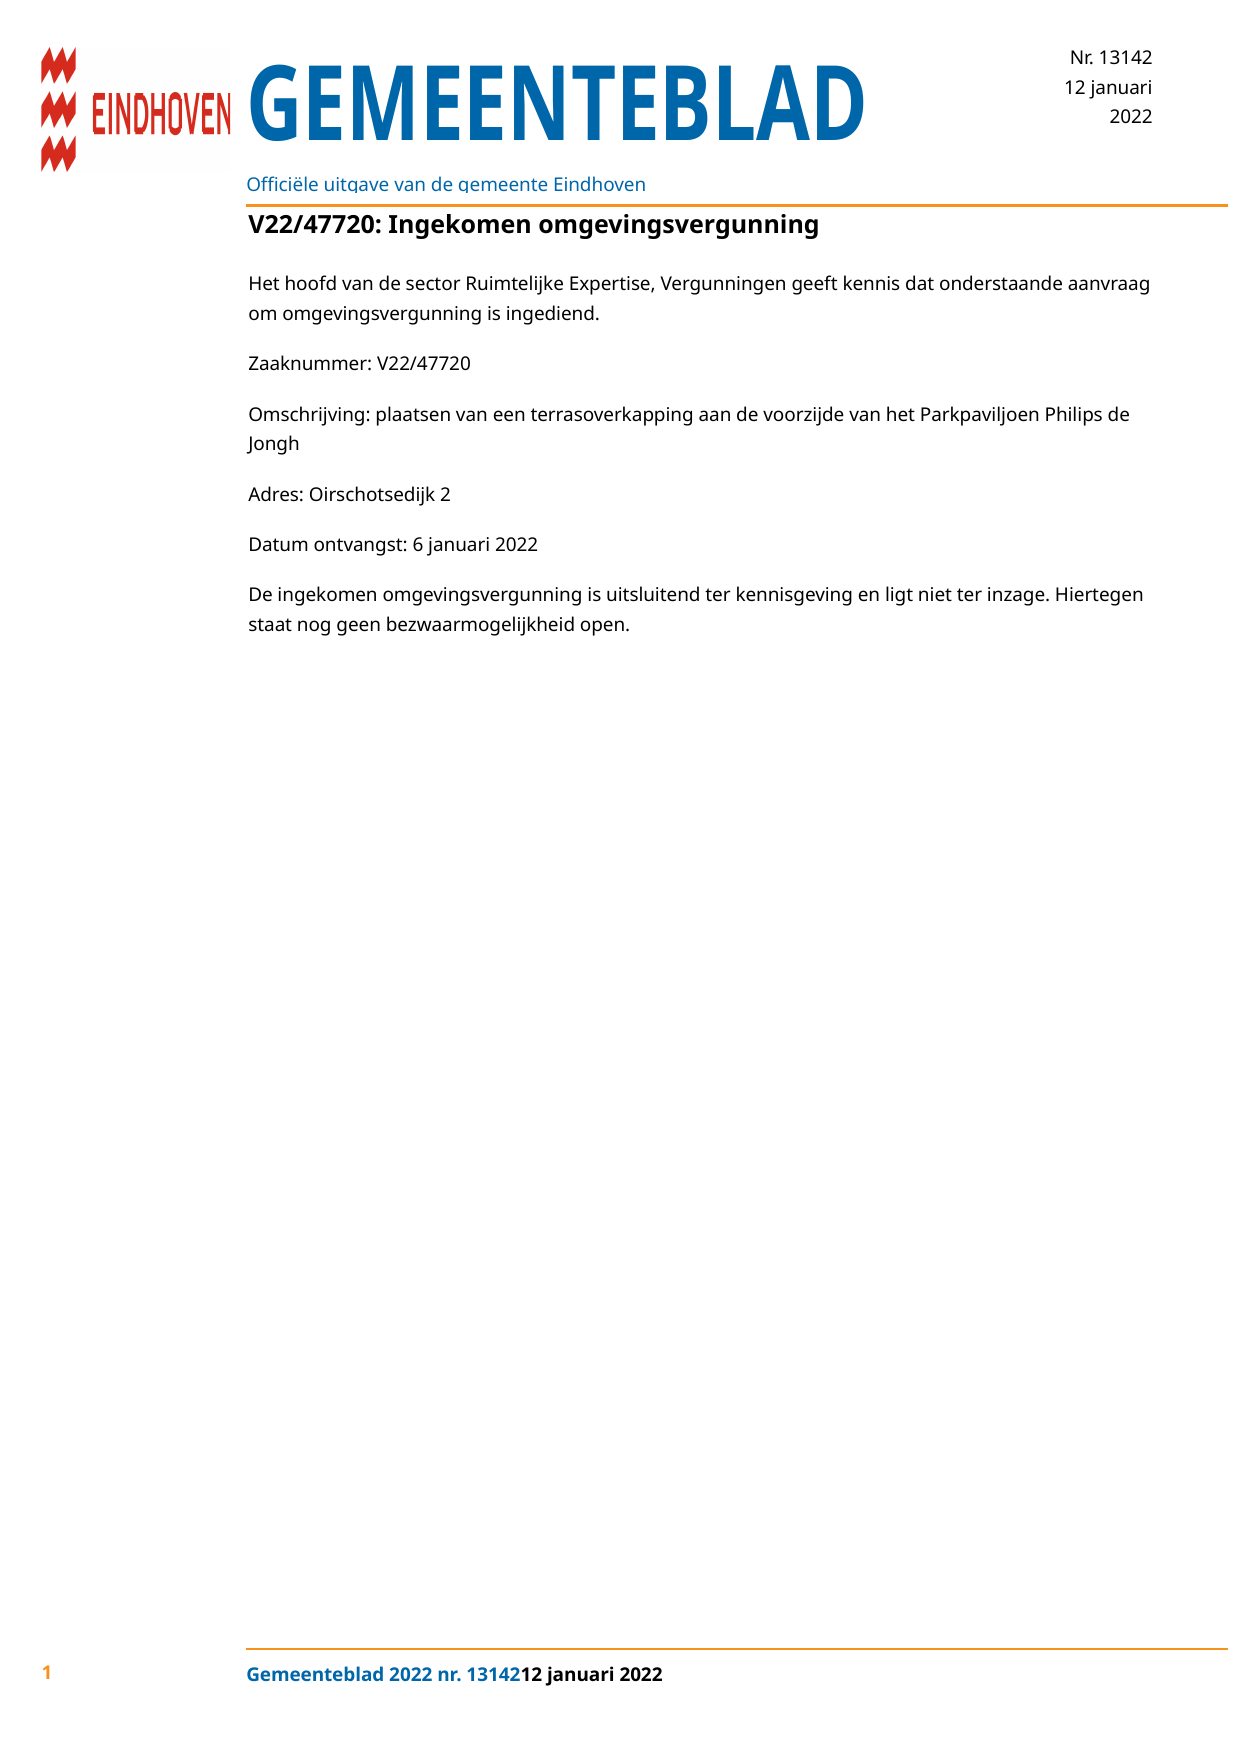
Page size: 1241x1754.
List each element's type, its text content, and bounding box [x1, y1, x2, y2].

text V22/47720: Ingekomen omgevingsvergunning [248, 207, 1152, 241]
text De ingekomen omgevingsvergunning is uitsluitend ter kennisgeving en ligt niet ter inzage. Hiertegen staat nog geen bezwaarmogelijkheid open. [248, 582, 1152, 637]
text Datum ontvangst: 6 januari 2022 [248, 531, 1152, 557]
picture [41, 47, 231, 172]
text Omschrijving: plaatsen van een terrasoverkapping aan de voorzijde van het Parkpaviljoen Philips de Jongh [248, 401, 1152, 456]
text Adres: Oirschotsedijk 2 [248, 481, 1152, 506]
text Zaaknummer: V22/47720 [248, 350, 1152, 376]
text Het hoofd van de sector Ruimtelijke Expertise, Vergunningen geeft kennis dat onderstaande aanvraag om omgevingsvergunning is ingediend. [248, 270, 1152, 326]
